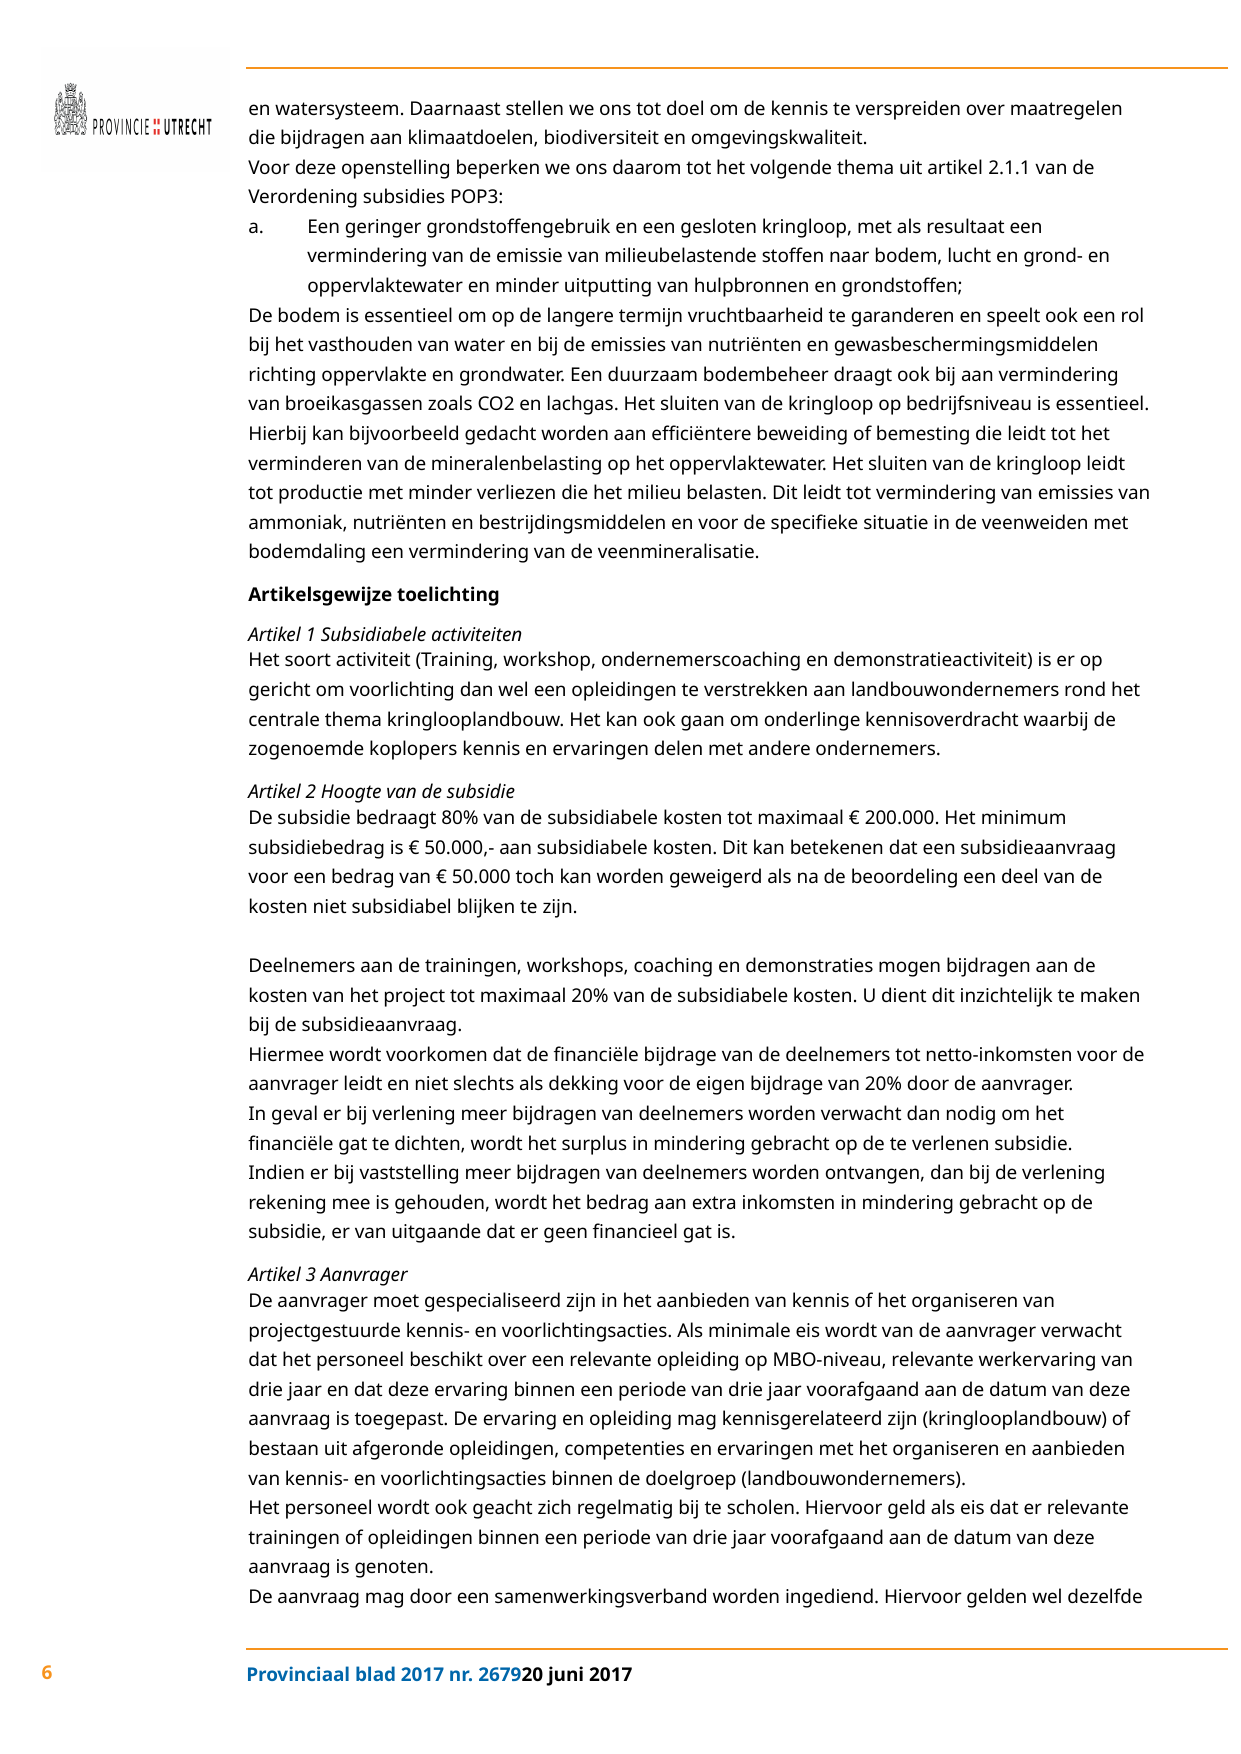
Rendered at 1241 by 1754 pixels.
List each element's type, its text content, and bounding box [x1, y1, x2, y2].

text Het personeel wordt ook geacht zich regelmatig bij te scholen. Hiervoor geld als eis dat er relevante trainingen of opleidingen binnen een periode van drie jaar voorafgaand aan de datum van deze aanvraag is genoten. [248, 1494, 1152, 1579]
text Artikel 2 Hoogte van de subsidie [248, 778, 1152, 804]
text In geval er bij verlening meer bijdragen van deelnemers worden verwacht dan nodig om het financiële gat te dichten, wordt het surplus in mindering gebracht op de te verlenen subsidie. [248, 1100, 1152, 1155]
text Indien er bij vaststelling meer bijdragen van deelnemers worden ontvangen, dan bij de verlening rekening mee is gehouden, wordt het bedrag aan extra inkomsten in mindering gebracht op de subsidie, er van uitgaande dat er geen financieel gat is. [248, 1159, 1152, 1244]
text Deelnemers aan de trainingen, workshops, coaching en demonstraties mogen bijdragen aan de kosten van het project tot maximaal 20% van de subsidiabele kosten. U dient dit inzichtelijk te maken bij de subsidieaanvraag. [248, 952, 1152, 1037]
text De bodem is essentieel om op de langere termijn vruchtbaarheid te garanderen en speelt ook een rol bij het vasthouden van water en bij de emissies van nutriënten en gewasbeschermingsmiddelen richting oppervlakte en grondwater. Een duurzaam bodembeheer draagt ook bij aan vermindering van broeikasgassen zoals CO2 en lachgas. Het sluiten van de kringloop op bedrijfsniveau is essentieel. Hierbij kan bijvoorbeeld gedacht worden aan efficiëntere beweiding of bemesting die leidt tot het verminderen van de mineralenbelasting op het oppervlaktewater. Het sluiten van de kringloop leidt tot productie met minder verliezen die het milieu belasten. Dit leidt tot vermindering van emissies van ammoniak, nutriënten en bestrijdingsmiddelen en voor de specifieke situatie in de veenweiden met bodemdaling een vermindering van de veenmineralisatie. [248, 302, 1152, 564]
text Hiermee wordt voorkomen dat de financiële bijdrage van de deelnemers tot netto-inkomsten voor de aanvrager leidt en niet slechts als dekking voor de eigen bijdrage van 20% door de aanvrager. [248, 1041, 1152, 1096]
text Voor deze openstelling beperken we ons daarom tot het volgende thema uit artikel 2.1.1 van de Verordening subsidies POP3: [248, 154, 1152, 209]
text De aanvraag mag door een samenwerkingsverband worden ingediend. Hiervoor gelden wel dezelfde [248, 1583, 1152, 1609]
text Artikel 1 Subsidiabele activiteiten [248, 621, 1152, 647]
text De subsidie bedraagt 80% van de subsidiabele kosten tot maximaal € 200.000. Het minimum subsidiebedrag is € 50.000,- aan subsidiabele kosten. Dit kan betekenen dat een subsidieaanvraag voor een bedrag van € 50.000 toch kan worden geweigerd als na de beoordeling een deel van de kosten niet subsidiabel blijken te zijn. [248, 804, 1152, 919]
text Het soort activiteit (Training, workshop, ondernemerscoaching en demonstratieactiviteit) is er op gericht om voorlichting dan wel een opleidingen te verstrekken aan landbouwondernemers rond het centrale thema kringlooplandbouw. Het kan ook gaan om onderlinge kennisoverdracht waarbij de zogenoemde koplopers kennis en ervaringen delen met andere ondernemers. [248, 647, 1152, 761]
text en watersysteem. Daarnaast stellen we ons tot doel om de kennis te verspreiden over maatregelen die bijdragen aan klimaatdoelen, biodiversiteit en omgevingskwaliteit. [248, 95, 1152, 150]
text Artikel 3 Aanvrager [248, 1262, 1152, 1287]
text Artikelsgewijze toelichting [248, 582, 1152, 607]
list Een geringer grondstoffengebruik en een gesloten kringloop, met als resultaat een vermindering van de emissie van milieubelastende stoffen naar bodem, lucht en grond- en oppervlaktewater en minder uitputting van hulpbronnen en grondstoffen; [248, 213, 1152, 298]
text De aanvrager moet gespecialiseerd zijn in het aanbieden van kennis of het organiseren van projectgestuurde kennis- en voorlichtingsacties. Als minimale eis wordt van de aanvrager verwacht dat het personeel beschikt over een relevante opleiding op MBO-niveau, relevante werkervaring van drie jaar en dat deze ervaring binnen een periode van drie jaar voorafgaand aan de datum van deze aanvraag is toegepast. De ervaring en opleiding mag kennisgerelateerd zijn (kringlooplandbouw) of bestaan uit afgeronde opleidingen, competenties en ervaringen met het organiseren en aanbieden van kennis- en voorlichtingsacties binnen de doelgroep (landbouwondernemers). [248, 1287, 1152, 1491]
picture [41, 47, 231, 172]
